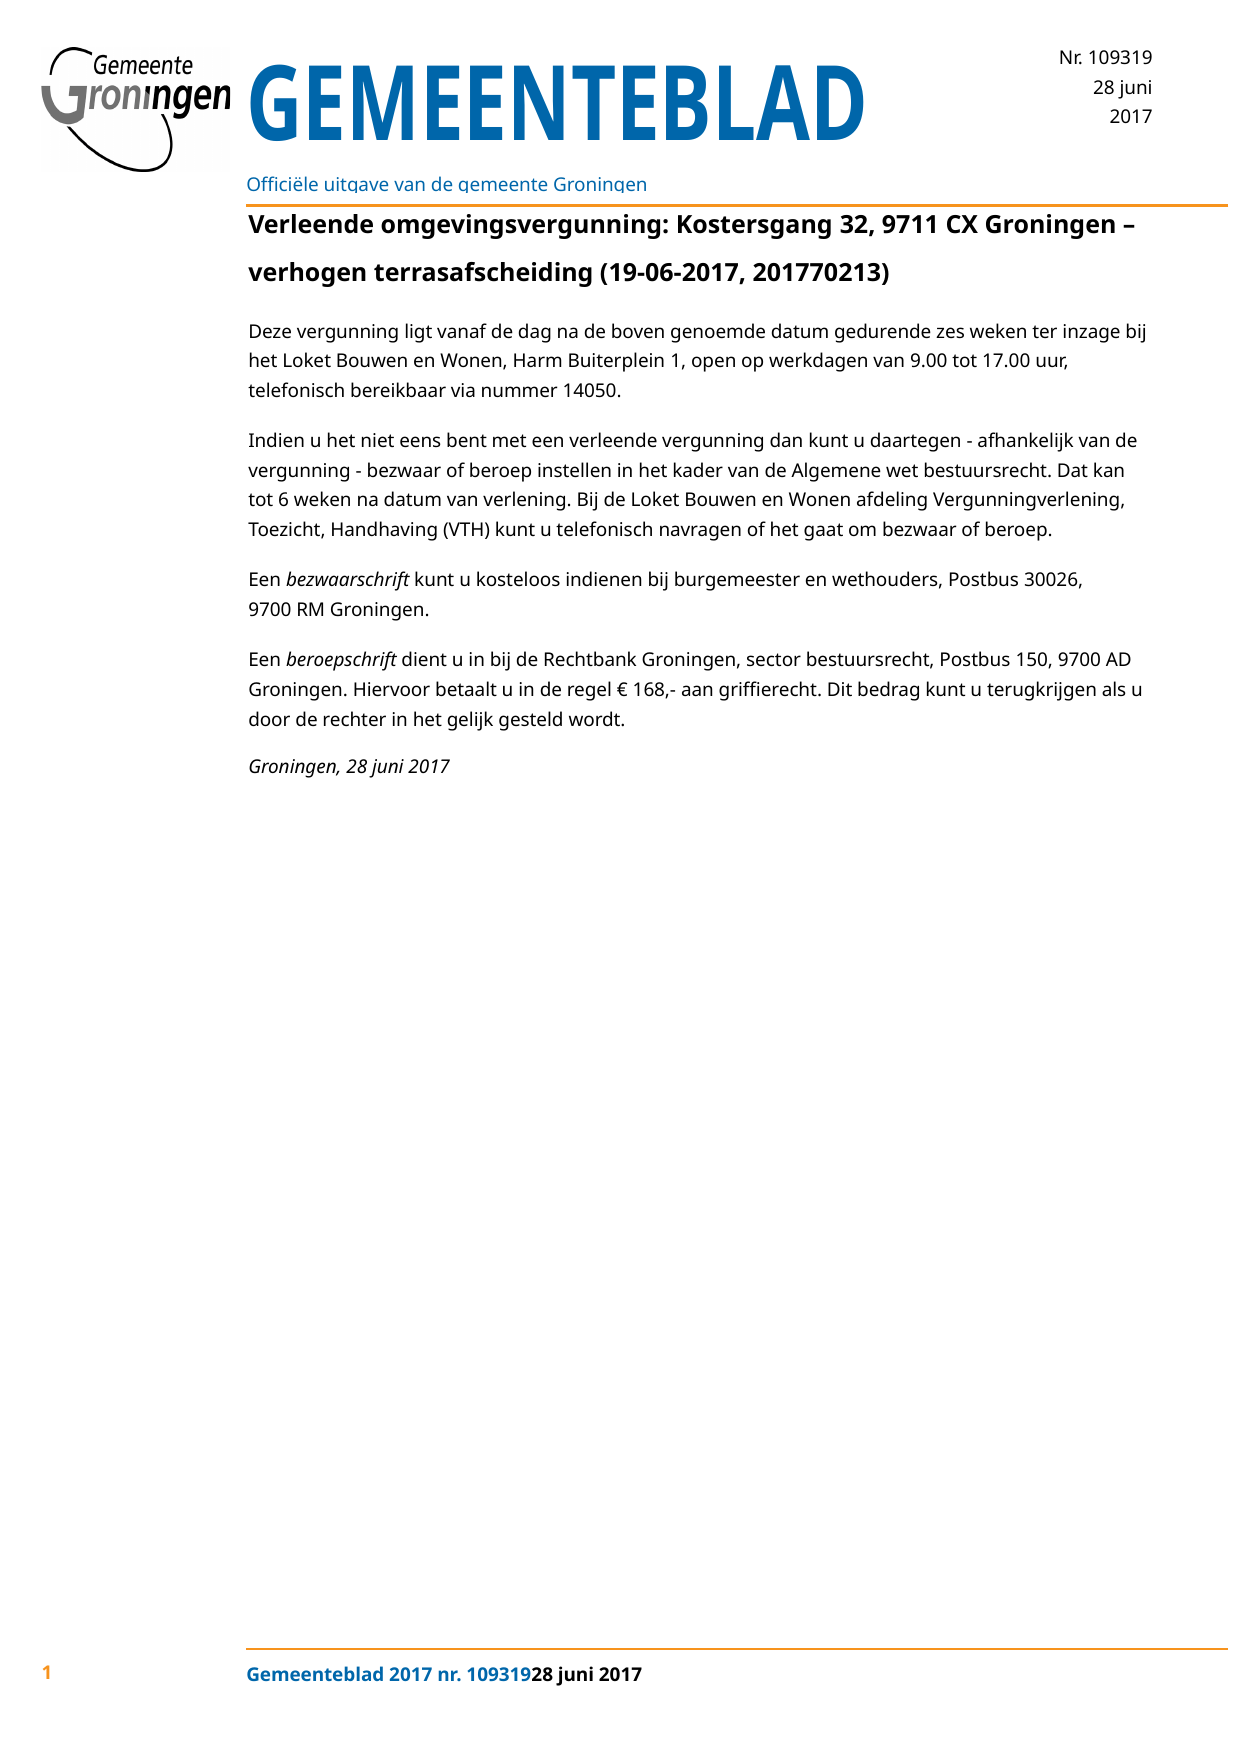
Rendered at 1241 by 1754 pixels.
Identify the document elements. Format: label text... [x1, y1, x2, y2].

text Verleende omgevingsvergunning: Kostersgang 32, 9711 CX Groningen – verhogen terrasafscheiding (19-06-2017, 201770213) [248, 207, 1152, 288]
text Deze vergunning ligt vanaf de dag na de boven genoemde datum gedurende zes weken ter inzage bij het Loket Bouwen en Wonen, Harm Buiterplein 1, open op werkdagen van 9.00 tot 17.00 uur, telefonisch bereikbaar via nummer 14050. [248, 318, 1152, 403]
text Een beroepschrift dient u in bij de Rechtbank Groningen, sector bestuursrecht, Postbus 150, 9700 AD Groningen. Hiervoor betaalt u in de regel € 168,- aan griffierecht. Dit bedrag kunt u terugkrijgen als u door de rechter in het gelijk gesteld wordt. [248, 647, 1152, 732]
picture [41, 47, 231, 172]
text Een bezwaarschrift kunt u kosteloos indienen bij burgemeester en wethouders, Postbus 30026, 9700 RM Groningen. [248, 567, 1152, 622]
text Groningen, 28 juni 2017 [248, 754, 1152, 779]
text Indien u het niet eens bent met een verleende vergunning dan kunt u daartegen - afhankelijk van de vergunning - bezwaar of beroep instellen in het kader van de Algemene wet bestuursrecht. Dat kan tot 6 weken na datum van verlening. Bij de Loket Bouwen en Wonen afdeling Vergunningverlening, Toezicht, Handhaving (VTH) kunt u telefonisch navragen of het gaat om bezwaar of beroep. [248, 427, 1152, 542]
